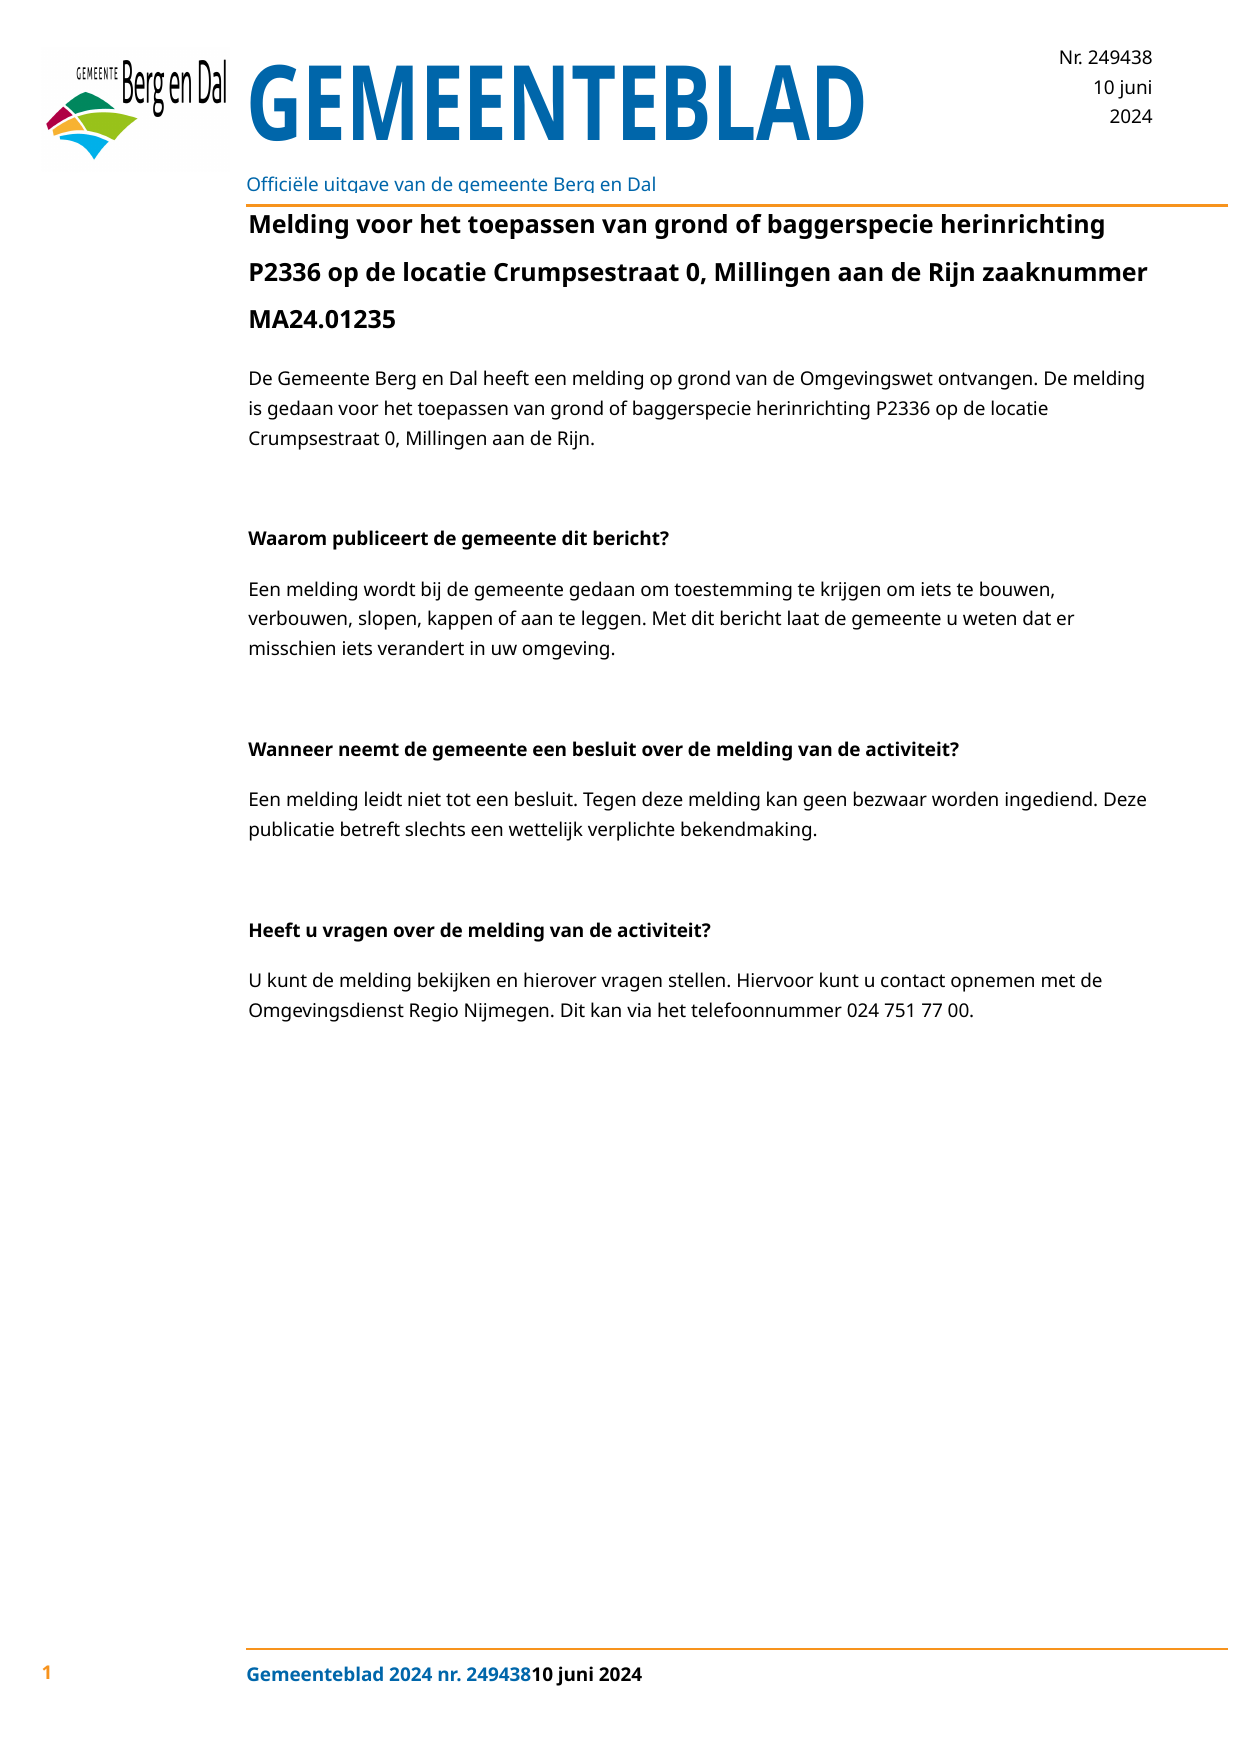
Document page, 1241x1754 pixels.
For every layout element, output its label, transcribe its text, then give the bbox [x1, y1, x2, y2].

text Een melding wordt bij de gemeente gedaan om toestemming te krijgen om iets te bouwen, verbouwen, slopen, kappen of aan te leggen. Met dit bericht laat de gemeente u weten dat er misschien iets verandert in uw omgeving. [248, 576, 1152, 661]
text Een melding leidt niet tot een besluit. Tegen deze melding kan geen bezwaar worden ingediend. Deze publicatie betreft slechts een wettelijk verplichte bekendmaking. [248, 786, 1152, 842]
text Waarom publiceert de gemeente dit bericht? [248, 526, 1152, 551]
text Melding voor het toepassen van grond of baggerspecie herinrichting P2336 op de locatie Crumpsestraat 0, Millingen aan de Rijn zaaknummer MA24.01235 [248, 207, 1152, 336]
text De Gemeente Berg en Dal heeft een melding op grond van de Omgevingswet ontvangen. De melding is gedaan voor het toepassen van grond of baggerspecie herinrichting P2336 op de locatie Crumpsestraat 0, Millingen aan de Rijn. [248, 366, 1152, 450]
text Wanneer neemt de gemeente een besluit over de melding van de activiteit? [248, 736, 1152, 762]
text U kunt de melding bekijken en hierover vragen stellen. Hiervoor kunt u contact opnemen met de Omgevingsdienst Regio Nijmegen. Dit kan via het telefoonnummer 024 751 77 00. [248, 967, 1152, 1022]
picture [41, 47, 231, 172]
text Heeft u vragen over de melding van de activiteit? [248, 917, 1152, 942]
